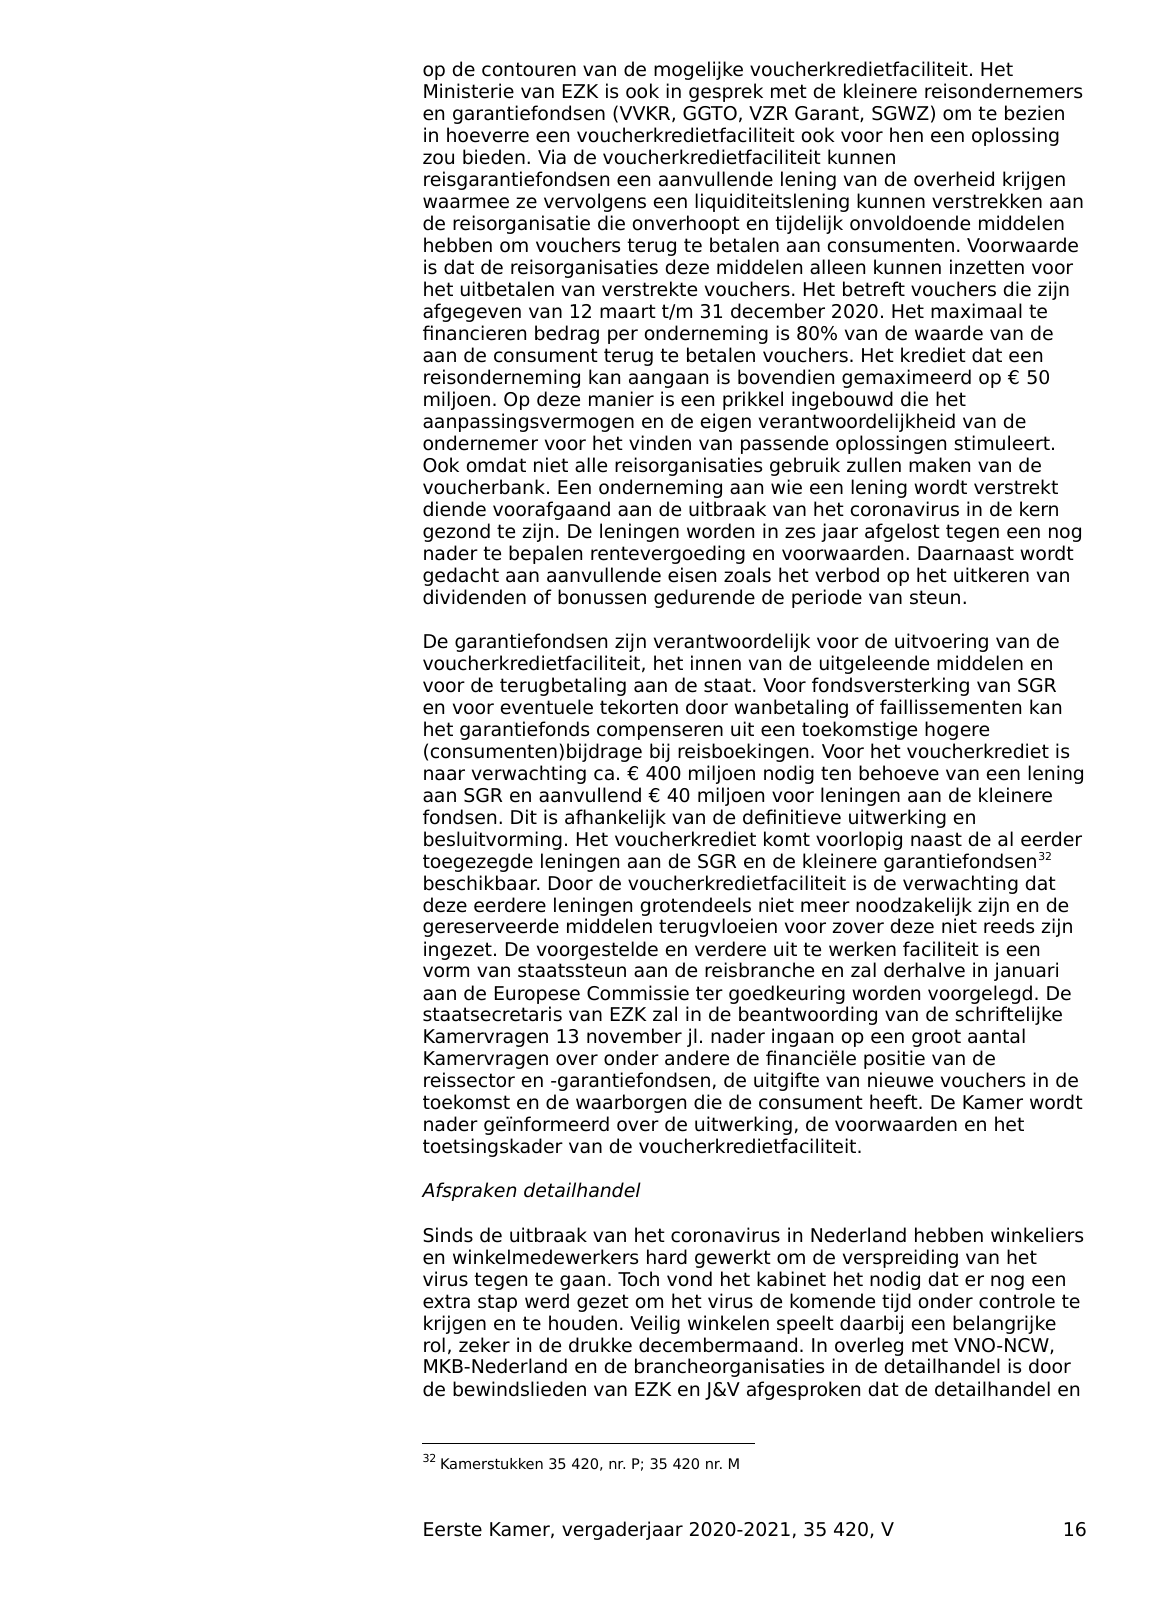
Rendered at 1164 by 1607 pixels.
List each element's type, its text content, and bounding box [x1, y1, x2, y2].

text Sinds de uitbraak van het coronavirus in Nederland hebben winkeliers en winkelmedewerkers hard gewerkt om de verspreiding van het virus tegen te gaan. Toch vond het kabinet het nodig dat er nog een extra stap werd gezet om het virus de komende tijd onder controle te krijgen en te houden. Veilig winkelen speelt daarbij een belangrijke rol, zeker in de drukke decembermaand. In overleg met VNO-NCW, MKB-Nederland en de brancheorganisaties in de detailhandel is door de bewindslieden van EZK en J&V afgesproken dat de detailhandel en [422, 1224, 1087, 1400]
text Kamerstukken 35 420, nr. P; 35 420 nr. M [422, 1452, 1087, 1474]
text De garantiefondsen zijn verantwoordelijk voor de uitvoering van de voucherkredietfaciliteit, het innen van de uitgeleende middelen en voor de terugbetaling aan de staat. Voor fondsversterking van SGR en voor eventuele tekorten door wanbetaling of faillissementen kan het garantiefonds compenseren uit een toekomstige hogere (consumenten)bijdrage bij reisboekingen. Voor het voucherkrediet is naar verwachting ca. € 400 miljoen nodig ten behoeve van een lening aan SGR en aanvullend € 40 miljoen voor leningen aan de kleinere fondsen. Dit is afhankelijk van de definitieve uitwerking en besluitvorming. Het voucherkrediet komt voorlopig naast de al eerder toegezegde leningen aan de SGR en de kleinere garantiefondsen beschikbaar. Door de voucherkredietfaciliteit is de verwachting dat deze eerdere leningen grotendeels niet meer noodzakelijk zijn en de gereserveerde middelen terugvloeien voor zover deze niet reeds zijn ingezet. De voorgestelde en verdere uit te werken faciliteit is een vorm van staatssteun aan de reisbranche en zal derhalve in januari aan de Europese Commissie ter goedkeuring worden voorgelegd. De staatsecretaris van EZK zal in de beantwoording van de schriftelijke Kamervragen 13 november jl. nader ingaan op een groot aantal Kamervragen over onder andere de financiële positie van de reissector en -garantiefondsen, de uitgifte van nieuwe vouchers in de toekomst en de waarborgen die de consument heeft. De Kamer wordt nader geïnformeerd over de uitwerking, de voorwaarden en het toetsingskader van de voucherkredietfaciliteit. [422, 631, 1087, 1158]
text op de contouren van de mogelijke voucherkredietfaciliteit. Het Ministerie van EZK is ook in gesprek met de kleinere reisondernemers en garantiefondsen (VVKR, GGTO, VZR Garant, SGWZ) om te bezien in hoeverre een voucherkredietfaciliteit ook voor hen een oplossing zou bieden. Via de voucherkredietfaciliteit kunnen reisgarantiefondsen een aanvullende lening van de overheid krijgen waarmee ze vervolgens een liquiditeitslening kunnen verstrekken aan de reisorganisatie die onverhoopt en tijdelijk onvoldoende middelen hebben om vouchers terug te betalen aan consumenten. Voorwaarde is dat de reisorganisaties deze middelen alleen kunnen inzetten voor het uitbetalen van verstrekte vouchers. Het betreft vouchers die zijn afgegeven van 12 maart t/m 31 december 2020. Het maximaal te financieren bedrag per onderneming is 80% van de waarde van de aan de consument terug te betalen vouchers. Het krediet dat een reisonderneming kan aangaan is bovendien gemaximeerd op € 50 miljoen. Op deze manier is een prikkel ingebouwd die het aanpassingsvermogen en de eigen verantwoordelijkheid van de ondernemer voor het vinden van passende oplossingen stimuleert. Ook omdat niet alle reisorganisaties gebruik zullen maken van de voucherbank. Een onderneming aan wie een lening wordt verstrekt diende voorafgaand aan de uitbraak van het coronavirus in de kern gezond te zijn. De leningen worden in zes jaar afgelost tegen een nog nader te bepalen rentevergoeding en voorwaarden. Daarnaast wordt gedacht aan aanvullende eisen zoals het verbod op het uitkeren van dividenden of bonussen gedurende de periode van steun. [422, 59, 1087, 608]
subtitle Afspraken detailhandel [422, 1180, 1087, 1202]
